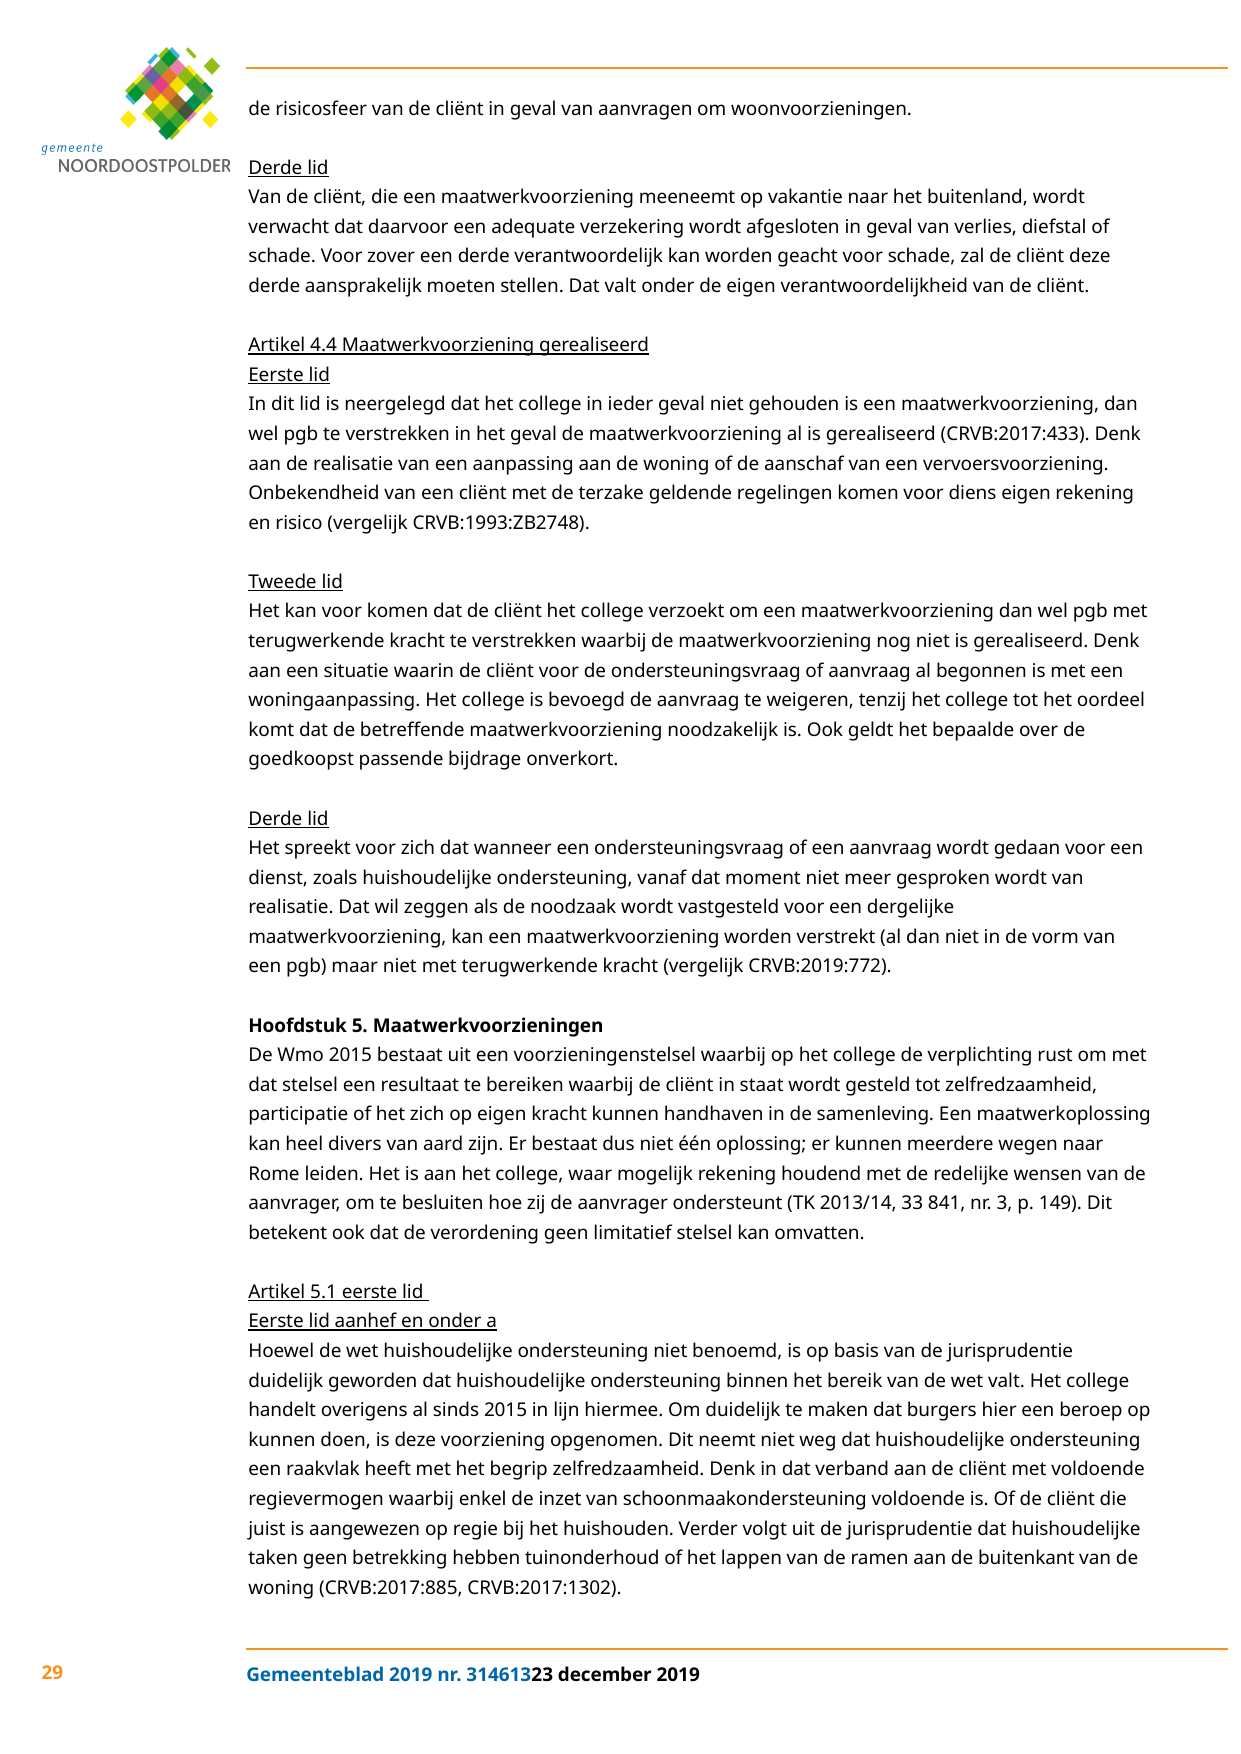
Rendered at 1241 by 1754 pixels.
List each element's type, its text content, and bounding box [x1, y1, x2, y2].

picture [41, 47, 231, 172]
text In dit lid is neergelegd dat het college in ieder geval niet gehouden is een maatwerkvoorziening, dan wel pgb te verstrekken in het geval de maatwerkvoorziening al is gerealiseerd (CRVB:2017:433). Denk aan de realisatie van een aanpassing aan de woning of de aanschaf van een vervoersvoorziening. Onbekendheid van een cliënt met de terzake geldende regelingen komen voor diens eigen rekening en risico (vergelijk CRVB:1993:ZB2748). [248, 391, 1152, 535]
text de risicosfeer van de cliënt in geval van aanvragen om woonvoorzieningen. [248, 95, 1152, 121]
text Hoewel de wet huishoudelijke ondersteuning niet benoemd, is op basis van de jurisprudentie duidelijk geworden dat huishoudelijke ondersteuning binnen het bereik van de wet valt. Het college handelt overigens al sinds 2015 in lijn hiermee. Om duidelijk te maken dat burgers hier een beroep op kunnen doen, is deze voorziening opgenomen. Dit neemt niet weg dat huishoudelijke ondersteuning een raakvlak heeft met het begrip zelfredzaamheid. Denk in dat verband aan de cliënt met voldoende regievermogen waarbij enkel de inzet van schoonmaakondersteuning voldoende is. Of de cliënt die juist is aangewezen op regie bij het huishouden. Verder volgt uit de jurisprudentie dat huishoudelijke taken geen betrekking hebben tuinonderhoud of het lappen van de ramen aan de buitenkant van de woning (CRVB:2017:885, CRVB:2017:1302). [248, 1337, 1152, 1600]
text Tweede lid [248, 568, 1152, 594]
text Eerste lid aanhef en onder a [248, 1308, 1152, 1333]
text Derde lid [248, 154, 1152, 180]
text Artikel 4.4 Maatwerkvoorziening gerealiseerd [248, 331, 1152, 357]
text De Wmo 2015 bestaat uit een voorzieningenstelsel waarbij op het college de verplichting rust om met dat stelsel een resultaat te bereiken waarbij de cliënt in staat wordt gesteld tot zelfredzaamheid, participatie of het zich op eigen kracht kunnen handhaven in de samenleving. Een maatwerkoplossing kan heel divers van aard zijn. Er bestaat dus niet één oplossing; er kunnen meerdere wegen naar Rome leiden. Het is aan het college, waar mogelijk rekening houdend met de redelijke wensen van de aanvrager, om te besluiten hoe zij de aanvrager ondersteunt (TK 2013/14, 33 841, nr. 3, p. 149). Dit betekent ook dat de verordening geen limitatief stelsel kan omvatten. [248, 1041, 1152, 1245]
text Het spreekt voor zich dat wanneer een ondersteuningsvraag of een aanvraag wordt gedaan voor een dienst, zoals huishoudelijke ondersteuning, vanaf dat moment niet meer gesproken wordt van realisatie. Dat wil zeggen als de noodzaak wordt vastgesteld voor een dergelijke maatwerkvoorziening, kan een maatwerkvoorziening worden verstrekt (al dan niet in de vorm van een pgb) maar niet met terugwerkende kracht (vergelijk CRVB:2019:772). [248, 834, 1152, 978]
text Het kan voor komen dat de cliënt het college verzoekt om een maatwerkvoorziening dan wel pgb met terugwerkende kracht te verstrekken waarbij de maatwerkvoorziening nog niet is gerealiseerd. Denk aan een situatie waarin de cliënt voor de ondersteuningsvraag of aanvraag al begonnen is met een woningaanpassing. Het college is bevoegd de aanvraag te weigeren, tenzij het college tot het oordeel komt dat de betreffende maatwerkvoorziening noodzakelijk is. Ook geldt het bepaalde over de goedkoopst passende bijdrage onverkort. [248, 598, 1152, 771]
text Hoofdstuk 5. Maatwerkvoorzieningen [248, 1012, 1152, 1038]
text Van de cliënt, die een maatwerkvoorziening meeneemt op vakantie naar het buitenland, wordt verwacht dat daarvoor een adequate verzekering wordt afgesloten in geval van verlies, diefstal of schade. Voor zover een derde verantwoordelijk kan worden geacht voor schade, zal de cliënt deze derde aansprakelijk moeten stellen. Dat valt onder de eigen verantwoordelijkheid van de cliënt. [248, 183, 1152, 298]
text Artikel 5.1 eerste lid [248, 1278, 1152, 1304]
text Eerste lid [248, 361, 1152, 387]
text Derde lid [248, 805, 1152, 831]
